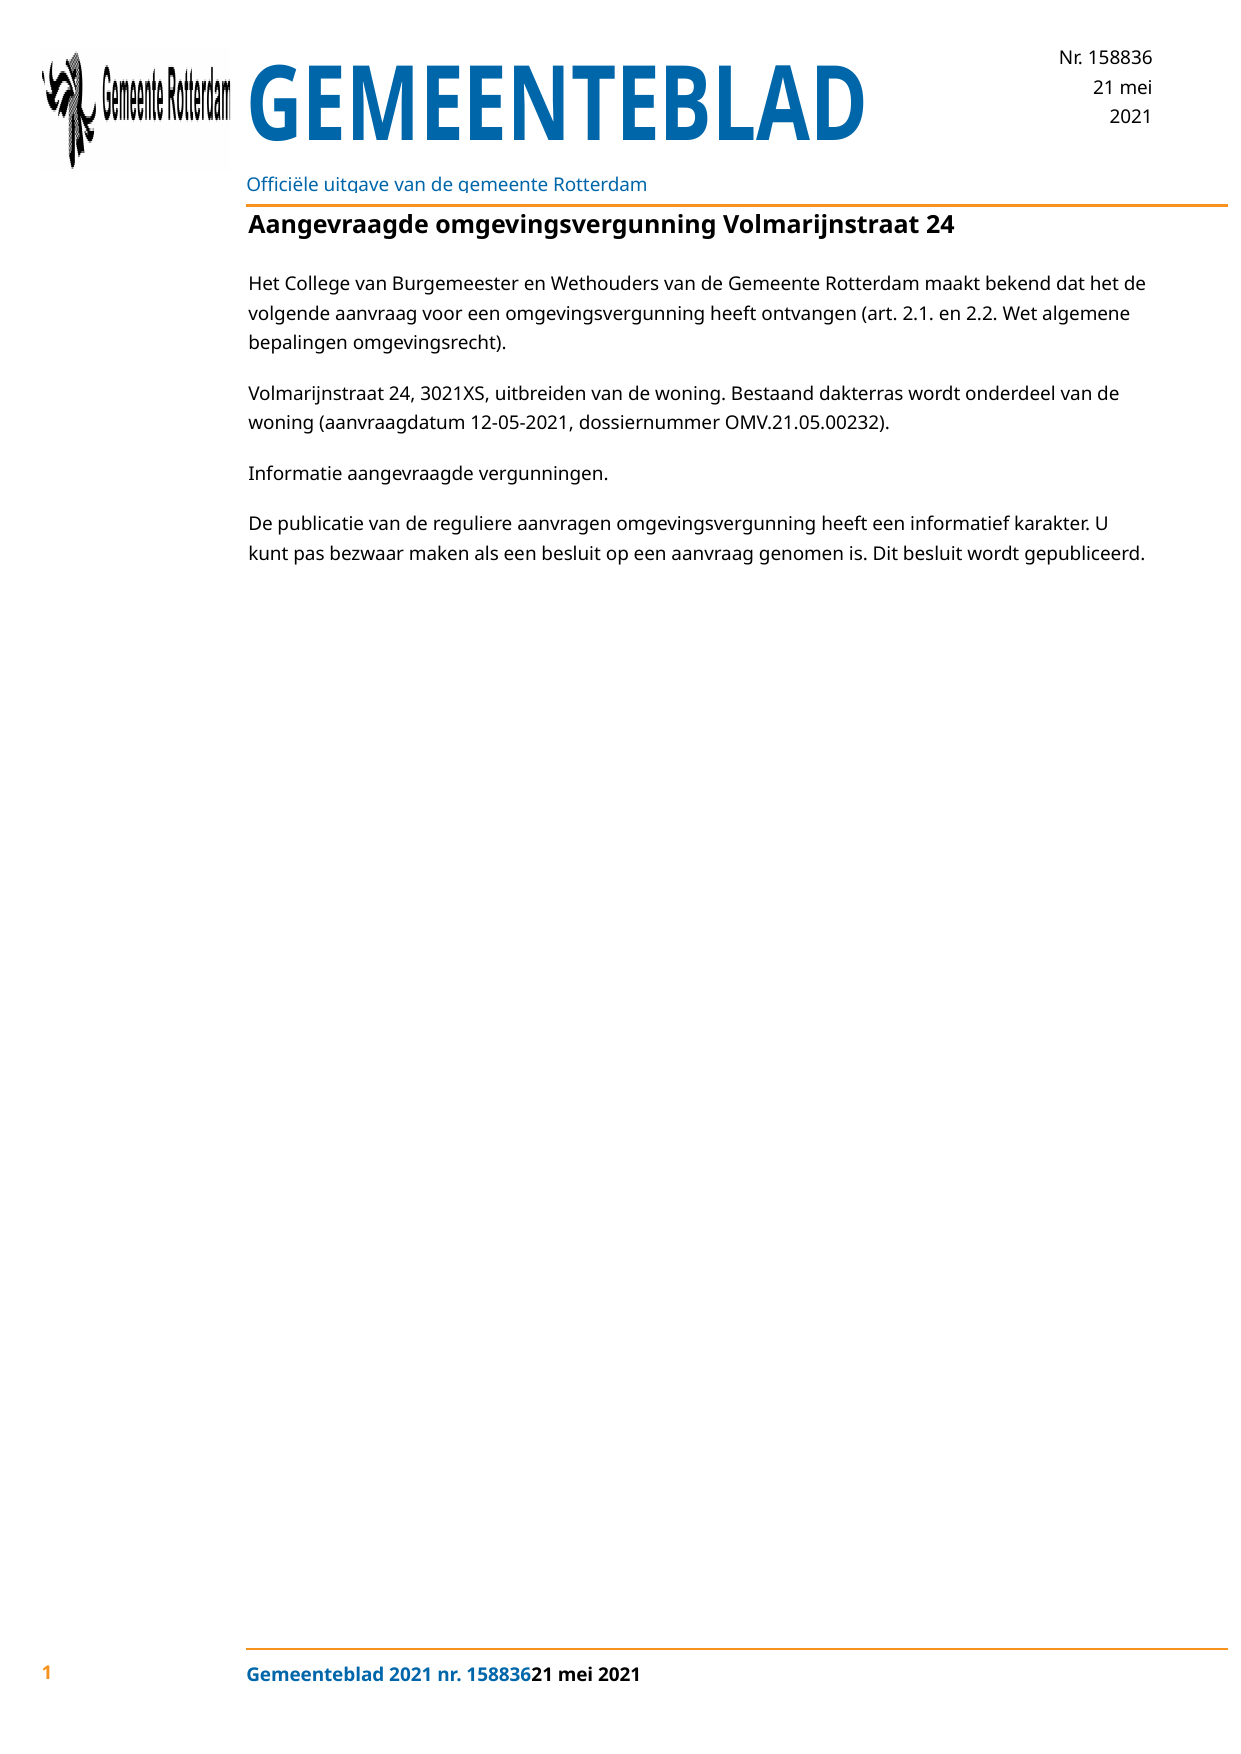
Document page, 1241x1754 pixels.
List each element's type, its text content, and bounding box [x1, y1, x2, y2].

text Volmarijnstraat 24, 3021XS, uitbreiden van de woning. Bestaand dakterras wordt onderdeel van de woning (aanvraagdatum 12-05-2021, dossiernummer OMV.21.05.00232). [248, 380, 1152, 435]
text De publicatie van de reguliere aanvragen omgevingsvergunning heeft een informatief karakter. U kunt pas bezwaar maken als een besluit op een aanvraag genomen is. Dit besluit wordt gepubliceerd. [248, 510, 1152, 566]
text Het College van Burgemeester en Wethouders van de Gemeente Rotterdam maakt bekend dat het de volgende aanvraag voor een omgevingsvergunning heeft ontvangen (art. 2.1. en 2.2. Wet algemene bepalingen omgevingsrecht). [248, 270, 1152, 355]
text Aangevraagde omgevingsvergunning Volmarijnstraat 24 [248, 207, 1152, 241]
text Informatie aangevraagde vergunningen. [248, 460, 1152, 486]
picture [41, 47, 231, 172]
